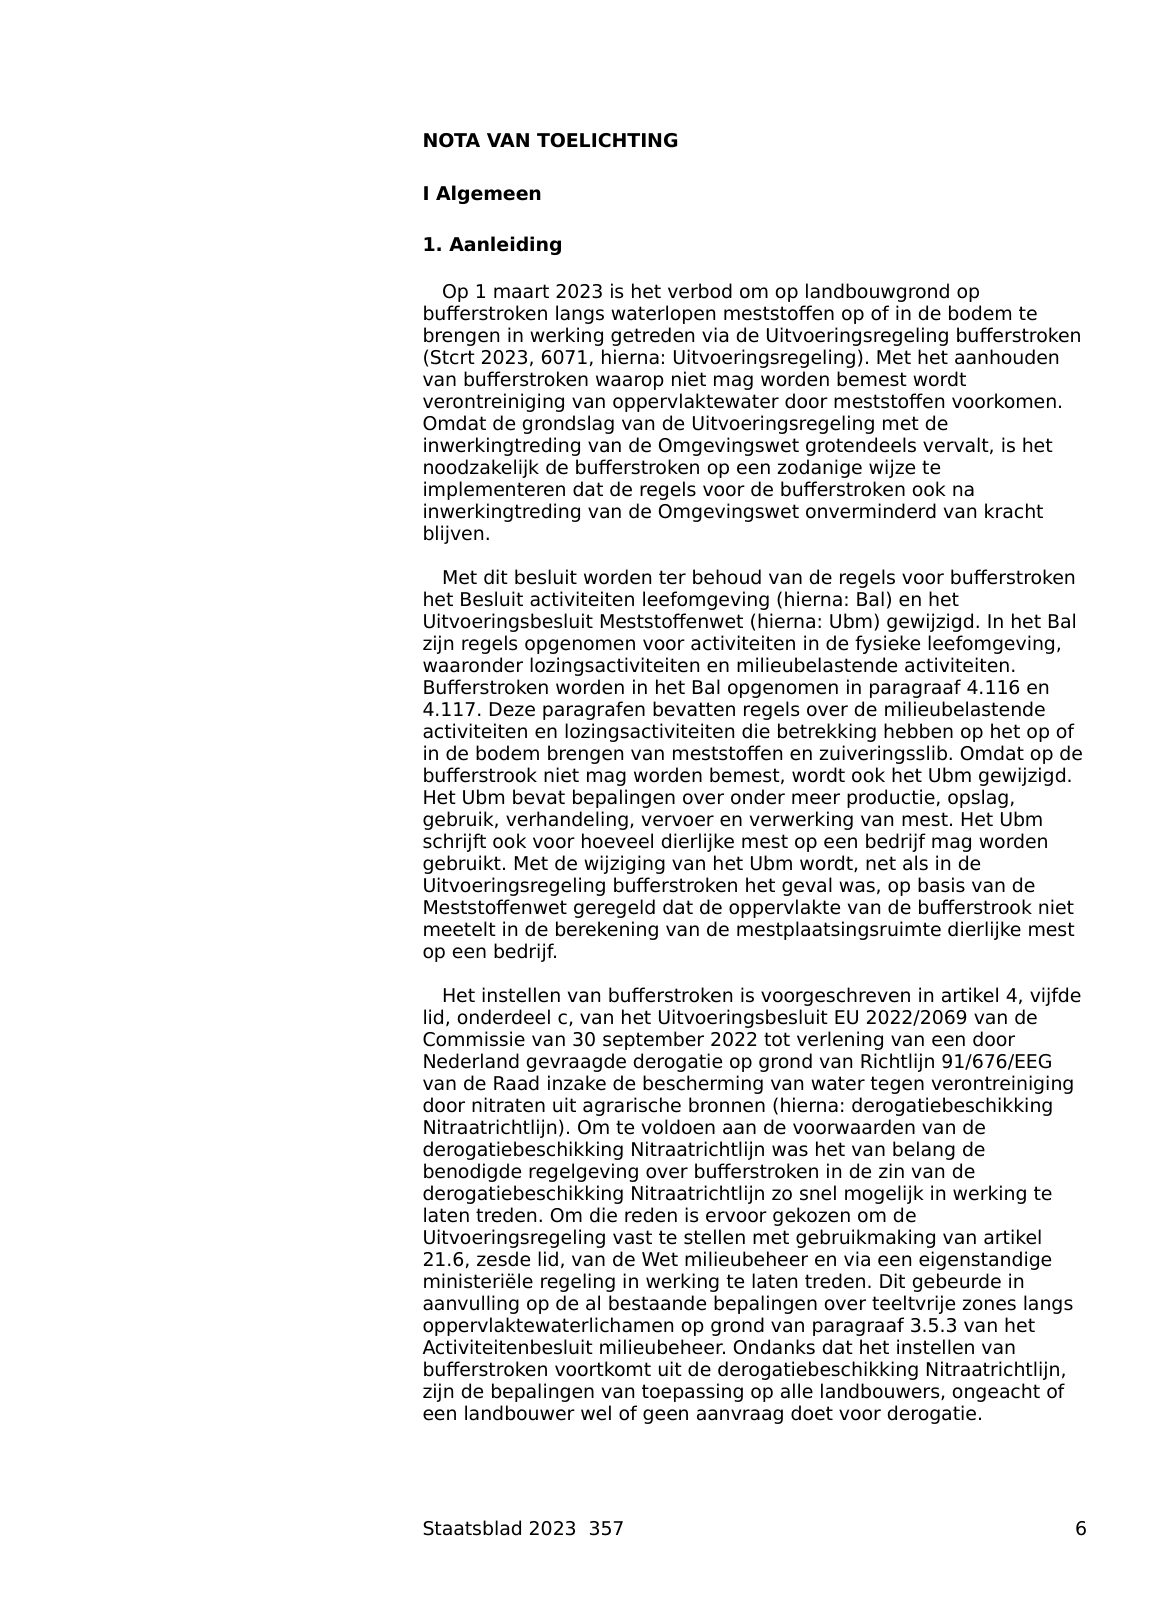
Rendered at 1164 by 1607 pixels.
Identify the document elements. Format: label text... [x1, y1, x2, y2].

text Op 1 maart 2023 is het verbod om op landbouwgrond op bufferstroken langs waterlopen meststoffen op of in de bodem te brengen in werking getreden via de Uitvoeringsregeling bufferstroken (Stcrt 2023, 6071, hierna: Uitvoeringsregeling). Met het aanhouden van bufferstroken waarop niet mag worden bemest wordt verontreiniging van oppervlaktewater door meststoffen voorkomen. Omdat de grondslag van de Uitvoeringsregeling met de inwerkingtreding van de Omgevingswet grotendeels vervalt, is het noodzakelijk de bufferstroken op een zodanige wijze te implementeren dat de regels voor de bufferstroken ook na inwerkingtreding van de Omgevingswet onverminderd van kracht blijven. [422, 281, 1087, 545]
subtitle 1. Aanleiding [422, 234, 1087, 256]
subtitle I Algemeen [422, 182, 1087, 204]
text Het instellen van bufferstroken is voorgeschreven in artikel 4, vijfde lid, onderdeel c, van het Uitvoeringsbesluit EU 2022/2069 van de Commissie van 30 september 2022 tot verlening van een door Nederland gevraagde derogatie op grond van Richtlijn 91/676/EEG van de Raad inzake de bescherming van water tegen verontreiniging door nitraten uit agrarische bronnen (hierna: derogatiebeschikking Nitraatrichtlijn). Om te voldoen aan de voorwaarden van de derogatiebeschikking Nitraatrichtlijn was het van belang de benodigde regelgeving over bufferstroken in de zin van de derogatiebeschikking Nitraatrichtlijn zo snel mogelijk in werking te laten treden. Om die reden is ervoor gekozen om de Uitvoeringsregeling vast te stellen met gebruikmaking van artikel 21.6, zesde lid, van de Wet milieubeheer en via een eigenstandige ministeriële regeling in werking te laten treden. Dit gebeurde in aanvulling op de al bestaande bepalingen over teeltvrije zones langs oppervlaktewaterlichamen op grond van paragraaf 3.5.3 van het Activiteitenbesluit milieubeheer. Ondanks dat het instellen van bufferstroken voortkomt uit de derogatiebeschikking Nitraatrichtlijn, zijn de bepalingen van toepassing op alle landbouwers, ongeacht of een landbouwer wel of geen aanvraag doet voor derogatie. [422, 985, 1087, 1425]
subtitle NOTA VAN TOELICHTING [422, 130, 1087, 152]
text Met dit besluit worden ter behoud van de regels voor bufferstroken het Besluit activiteiten leefomgeving (hierna: Bal) en het Uitvoeringsbesluit Meststoffenwet (hierna: Ubm) gewijzigd. In het Bal zijn regels opgenomen voor activiteiten in de fysieke leefomgeving, waaronder lozingsactiviteiten en milieubelastende activiteiten. Bufferstroken worden in het Bal opgenomen in paragraaf 4.116 en 4.117. Deze paragrafen bevatten regels over de milieubelastende activiteiten en lozingsactiviteiten die betrekking hebben op het op of in de bodem brengen van meststoffen en zuiveringsslib. Omdat op de bufferstrook niet mag worden bemest, wordt ook het Ubm gewijzigd. Het Ubm bevat bepalingen over onder meer productie, opslag, gebruik, verhandeling, vervoer en verwerking van mest. Het Ubm schrijft ook voor hoeveel dierlijke mest op een bedrijf mag worden gebruikt. Met de wijziging van het Ubm wordt, net als in de Uitvoeringsregeling bufferstroken het geval was, op basis van de Meststoffenwet geregeld dat de oppervlakte van de bufferstrook niet meetelt in de berekening van de mestplaatsingsruimte dierlijke mest op een bedrijf. [422, 567, 1087, 963]
